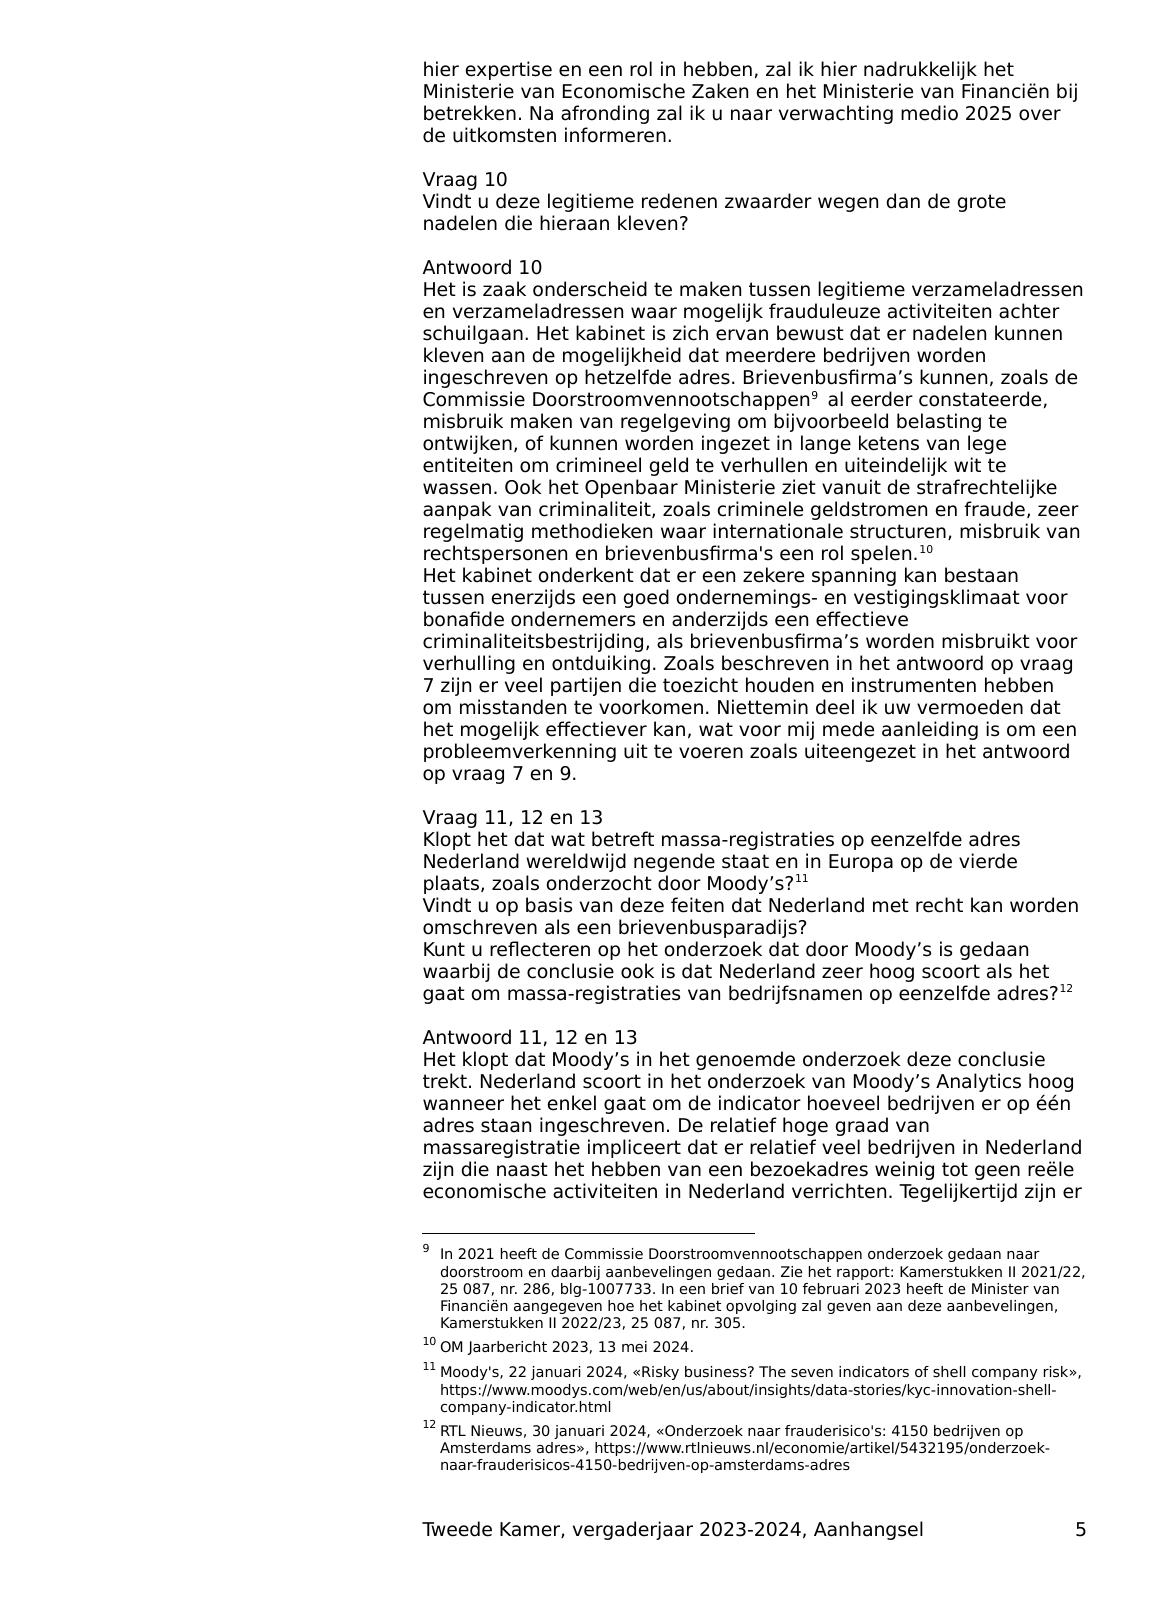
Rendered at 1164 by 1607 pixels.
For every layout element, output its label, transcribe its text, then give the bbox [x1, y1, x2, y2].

text Vindt u op basis van deze feiten dat Nederland met recht kan worden omschreven als een brievenbusparadijs? [422, 895, 1087, 939]
text Kunt u reflecteren op het onderzoek dat door Moody’s is gedaan waarbij de conclusie ook is dat Nederland zeer hoog scoort als het gaat om massa-registraties van bedrijfsnamen op eenzelfde adres? [422, 939, 1087, 1005]
text Vraag 10 [422, 169, 1087, 191]
text Het kabinet onderkent dat er een zekere spanning kan bestaan tussen enerzijds een goed ondernemings- en vestigingsklimaat voor bonafide ondernemers en anderzijds een effectieve criminaliteitsbestrijding, als brievenbusfirma’s worden misbruikt voor verhulling en ontduiking. Zoals beschreven in het antwoord op vraag 7 zijn er veel partijen die toezicht houden en instrumenten hebben om misstanden te voorkomen. Niettemin deel ik uw vermoeden dat het mogelijk effectiever kan, wat voor mij mede aanleiding is om een probleemverkenning uit te voeren zoals uiteengezet in het antwoord op vraag 7 en 9. [422, 565, 1087, 785]
text Antwoord 10 [422, 257, 1087, 279]
text Het is zaak onderscheid te maken tussen legitieme verzameladressen en verzameladressen waar mogelijk frauduleuze activiteiten achter schuilgaan. Het kabinet is zich ervan bewust dat er nadelen kunnen kleven aan de mogelijkheid dat meerdere bedrijven worden ingeschreven op hetzelfde adres. Brievenbusfirma’s kunnen, zoals de Commissie Doorstroomvennootschappen al eerder constateerde, misbruik maken van regelgeving om bijvoorbeeld belasting te ontwijken, of kunnen worden ingezet in lange ketens van lege entiteiten om crimineel geld te verhullen en uiteindelijk wit te wassen. Ook het Openbaar Ministerie ziet vanuit de strafrechtelijke aanpak van criminaliteit, zoals criminele geldstromen en fraude, zeer regelmatig methodieken waar internationale structuren, misbruik van rechtspersonen en brievenbusfirma's een rol spelen. [422, 279, 1087, 565]
text Vindt u deze legitieme redenen zwaarder wegen dan de grote nadelen die hieraan kleven? [422, 191, 1087, 235]
text Moody's, 22 januari 2024, «Risky business? The seven indicators of shell company risk», https://www.moodys.com/web/en/us/about/insights/data-stories/kyc-innovation-shell-company-indicator.html [422, 1360, 1087, 1416]
text RTL Nieuws, 30 januari 2024, «Onderzoek naar frauderisico's: 4150 bedrijven op Amsterdams adres», https://www.rtlnieuws.nl/economie/artikel/5432195/onderzoek-naar-frauderisicos-4150-bedrijven-op-amsterdams-adres [422, 1418, 1087, 1474]
text In 2021 heeft de Commissie Doorstroomvennootschappen onderzoek gedaan naar doorstroom en daarbij aanbevelingen gedaan. Zie het rapport: Kamerstukken II 2021/22, 25 087, nr. 286, blg-1007733. In een brief van 10 februari 2023 heeft de Minister van Financiën aangegeven hoe het kabinet opvolging zal geven aan deze aanbevelingen, Kamerstukken II 2022/23, 25 087, nr. 305. [422, 1242, 1087, 1332]
text Vraag 11, 12 en 13 [422, 807, 1087, 829]
text Het klopt dat Moody’s in het genoemde onderzoek deze conclusie trekt. Nederland scoort in het onderzoek van Moody’s Analytics hoog wanneer het enkel gaat om de indicator hoeveel bedrijven er op één adres staan ingeschreven. De relatief hoge graad van massaregistratie impliceert dat er relatief veel bedrijven in Nederland zijn die naast het hebben van een bezoekadres weinig tot geen reële economische activiteiten in Nederland verrichten. Tegelijkertijd zijn er [422, 1049, 1087, 1203]
text Klopt het dat wat betreft massa-registraties op eenzelfde adres Nederland wereldwijd negende staat en in Europa op de vierde plaats, zoals onderzocht door Moody’s? [422, 829, 1087, 895]
text hier expertise en een rol in hebben, zal ik hier nadrukkelijk het Ministerie van Economische Zaken en het Ministerie van Financiën bij betrekken. Na afronding zal ik u naar verwachting medio 2025 over de uitkomsten informeren. [422, 59, 1087, 147]
text OM Jaarbericht 2023, 13 mei 2024. [422, 1335, 1087, 1357]
text Antwoord 11, 12 en 13 [422, 1027, 1087, 1049]
